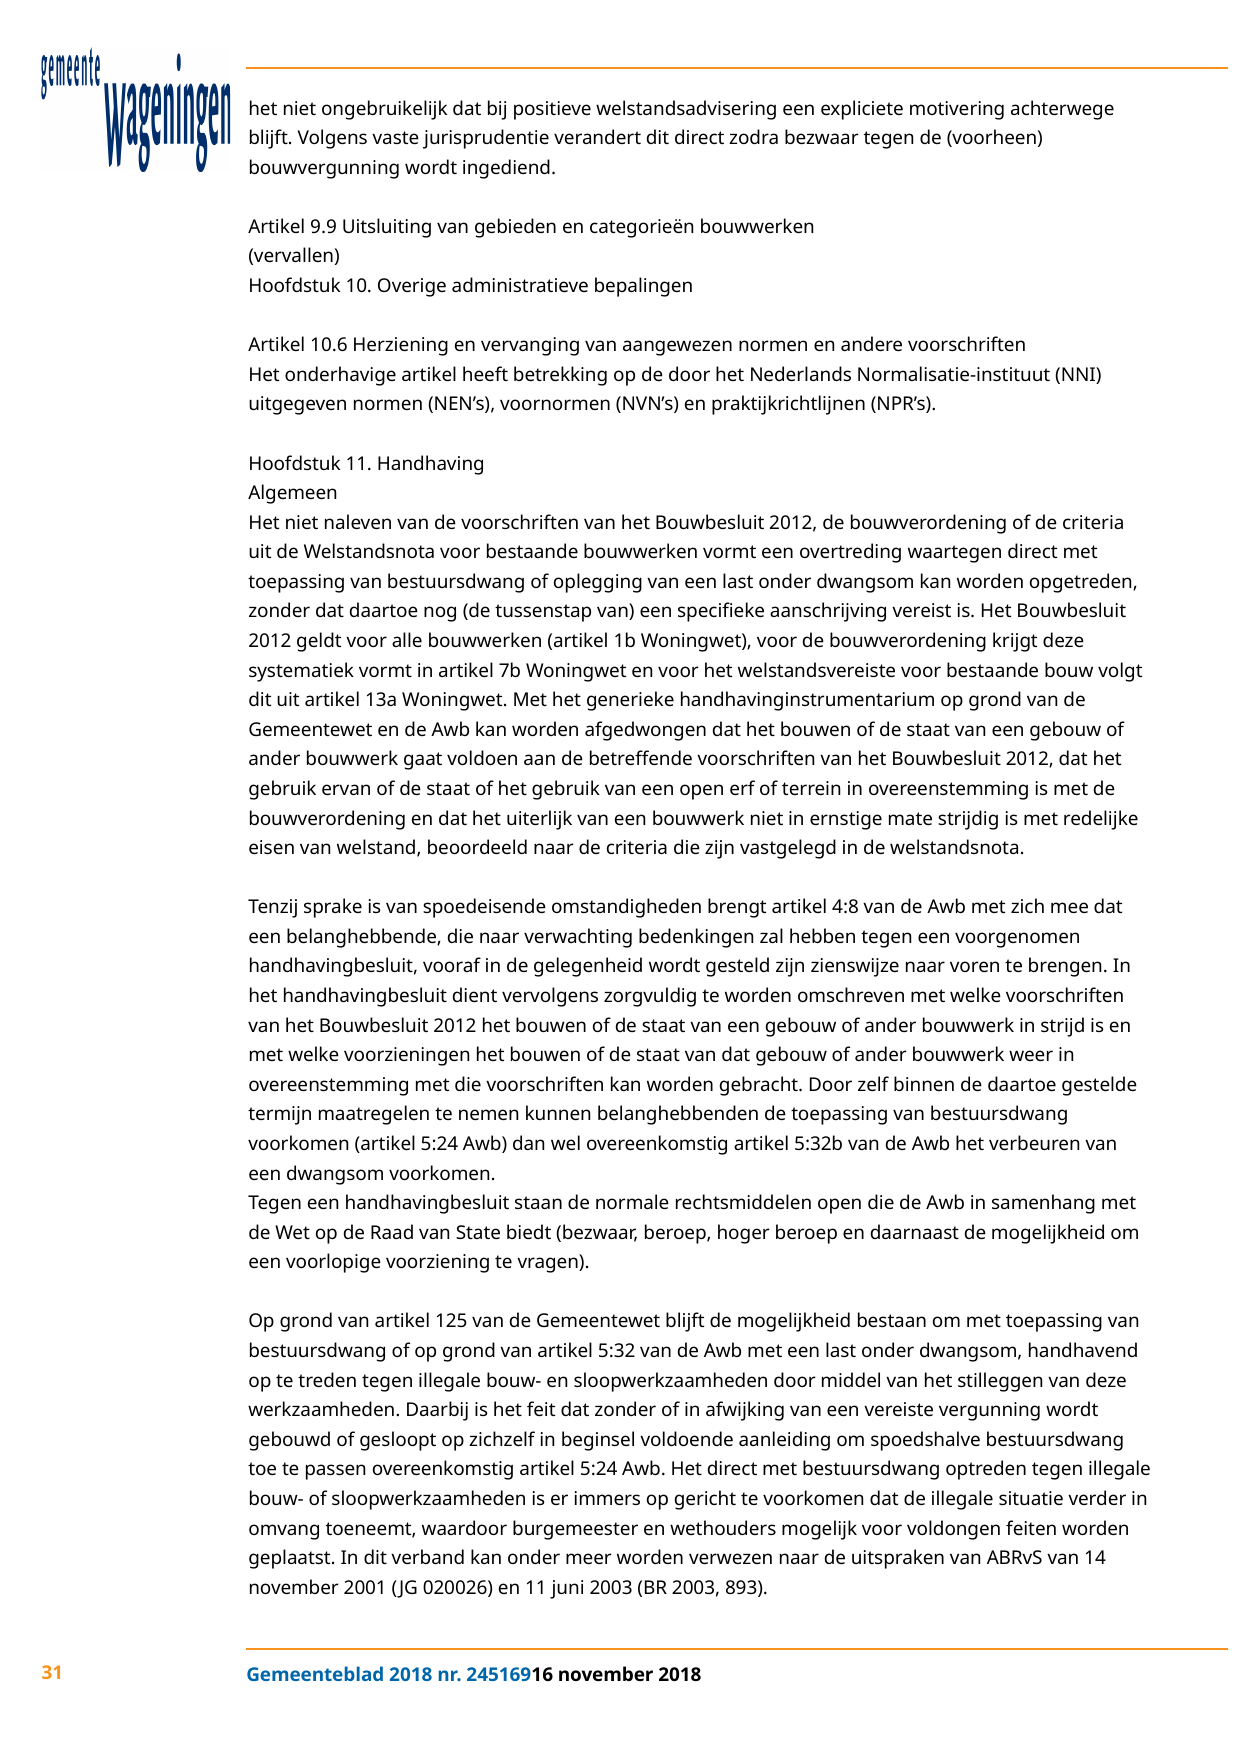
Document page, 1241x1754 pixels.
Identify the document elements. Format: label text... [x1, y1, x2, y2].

text Op grond van artikel 125 van de Gemeentewet blijft de mogelijkheid bestaan om met toepassing van bestuursdwang of op grond van artikel 5:32 van de Awb met een last onder dwangsom, handhavend op te treden tegen illegale bouw- en sloopwerkzaamheden door middel van het stilleggen van deze werkzaamheden. Daarbij is het feit dat zonder of in afwijking van een vereiste vergunning wordt gebouwd of gesloopt op zichzelf in beginsel voldoende aanleiding om spoedshalve bestuursdwang toe te passen overeenkomstig artikel 5:24 Awb. Het direct met bestuursdwang optreden tegen illegale bouw- of sloopwerkzaamheden is er immers op gericht te voorkomen dat de illegale situatie verder in omvang toeneemt, waardoor burgemeester en wethouders mogelijk voor voldongen feiten worden geplaatst. In dit verband kan onder meer worden verwezen naar de uitspraken van ABRvS van 14 november 2001 (JG 020026) en 11 juni 2003 (BR 2003, 893). [248, 1308, 1152, 1600]
text Hoofdstuk 11. Handhaving [248, 450, 1152, 476]
text Het niet naleven van de voorschriften van het Bouwbesluit 2012, de bouwverordening of de criteria uit de Welstandsnota voor bestaande bouwwerken vormt een overtreding waartegen direct met toepassing van bestuursdwang of oplegging van een last onder dwangsom kan worden opgetreden, zonder dat daartoe nog (de tussenstap van) een specifieke aanschrijving vereist is. Het Bouwbesluit 2012 geldt voor alle bouwwerken (artikel 1b Woningwet), voor de bouwverordening krijgt deze systematiek vormt in artikel 7b Woningwet en voor het welstandsvereiste voor bestaande bouw volgt dit uit artikel 13a Woningwet. Met het generieke handhavinginstrumentarium op grond van de Gemeentewet en de Awb kan worden afgedwongen dat het bouwen of de staat van een gebouw of ander bouwwerk gaat voldoen aan de betreffende voorschriften van het Bouwbesluit 2012, dat het gebruik ervan of de staat of het gebruik van een open erf of terrein in overeenstemming is met de bouwverordening en dat het uiterlijk van een bouwwerk niet in ernstige mate strijdig is met redelijke eisen van welstand, beoordeeld naar de criteria die zijn vastgelegd in de welstandsnota. [248, 509, 1152, 860]
text het niet ongebruikelijk dat bij positieve welstandsadvisering een expliciete motivering achterwege blijft. Volgens vaste jurisprudentie verandert dit direct zodra bezwaar tegen de (voorheen) bouwvergunning wordt ingediend. [248, 95, 1152, 180]
text Tegen een handhavingbesluit staan de normale rechtsmiddelen open die de Awb in samenhang met de Wet op de Raad van State biedt (bezwaar, beroep, hoger beroep en daarnaast de mogelijkheid om een voorlopige voorziening te vragen). [248, 1189, 1152, 1274]
text Tenzij sprake is van spoedeisende omstandigheden brengt artikel 4:8 van de Awb met zich mee dat een belanghebbende, die naar verwachting bedenkingen zal hebben tegen een voorgenomen handhavingbesluit, vooraf in de gelegenheid wordt gesteld zijn zienswijze naar voren te brengen. In het handhavingbesluit dient vervolgens zorgvuldig te worden omschreven met welke voorschriften van het Bouwbesluit 2012 het bouwen of de staat van een gebouw of ander bouwwerk in strijd is en met welke voorzieningen het bouwen of de staat van dat gebouw of ander bouwwerk weer in overeenstemming met die voorschriften kan worden gebracht. Door zelf binnen de daartoe gestelde termijn maatregelen te nemen kunnen belanghebbenden de toepassing van bestuursdwang voorkomen (artikel 5:24 Awb) dan wel overeenkomstig artikel 5:32b van de Awb het verbeuren van een dwangsom voorkomen. [248, 893, 1152, 1186]
text Artikel 9.9 Uitsluiting van gebieden en categorieën bouwwerken [248, 213, 1152, 239]
picture [41, 47, 231, 172]
text Het onderhavige artikel heeft betrekking op de door het Nederlands Normalisatie-instituut (NNI) uitgegeven normen (NEN’s), voornormen (NVN’s) en praktijkrichtlijnen (NPR’s). [248, 361, 1152, 416]
text Artikel 10.6 Herziening en vervanging van aangewezen normen en andere voorschriften [248, 331, 1152, 357]
text Hoofdstuk 10. Overige administratieve bepalingen [248, 272, 1152, 298]
text (vervallen) [248, 243, 1152, 268]
text Algemeen [248, 479, 1152, 505]
